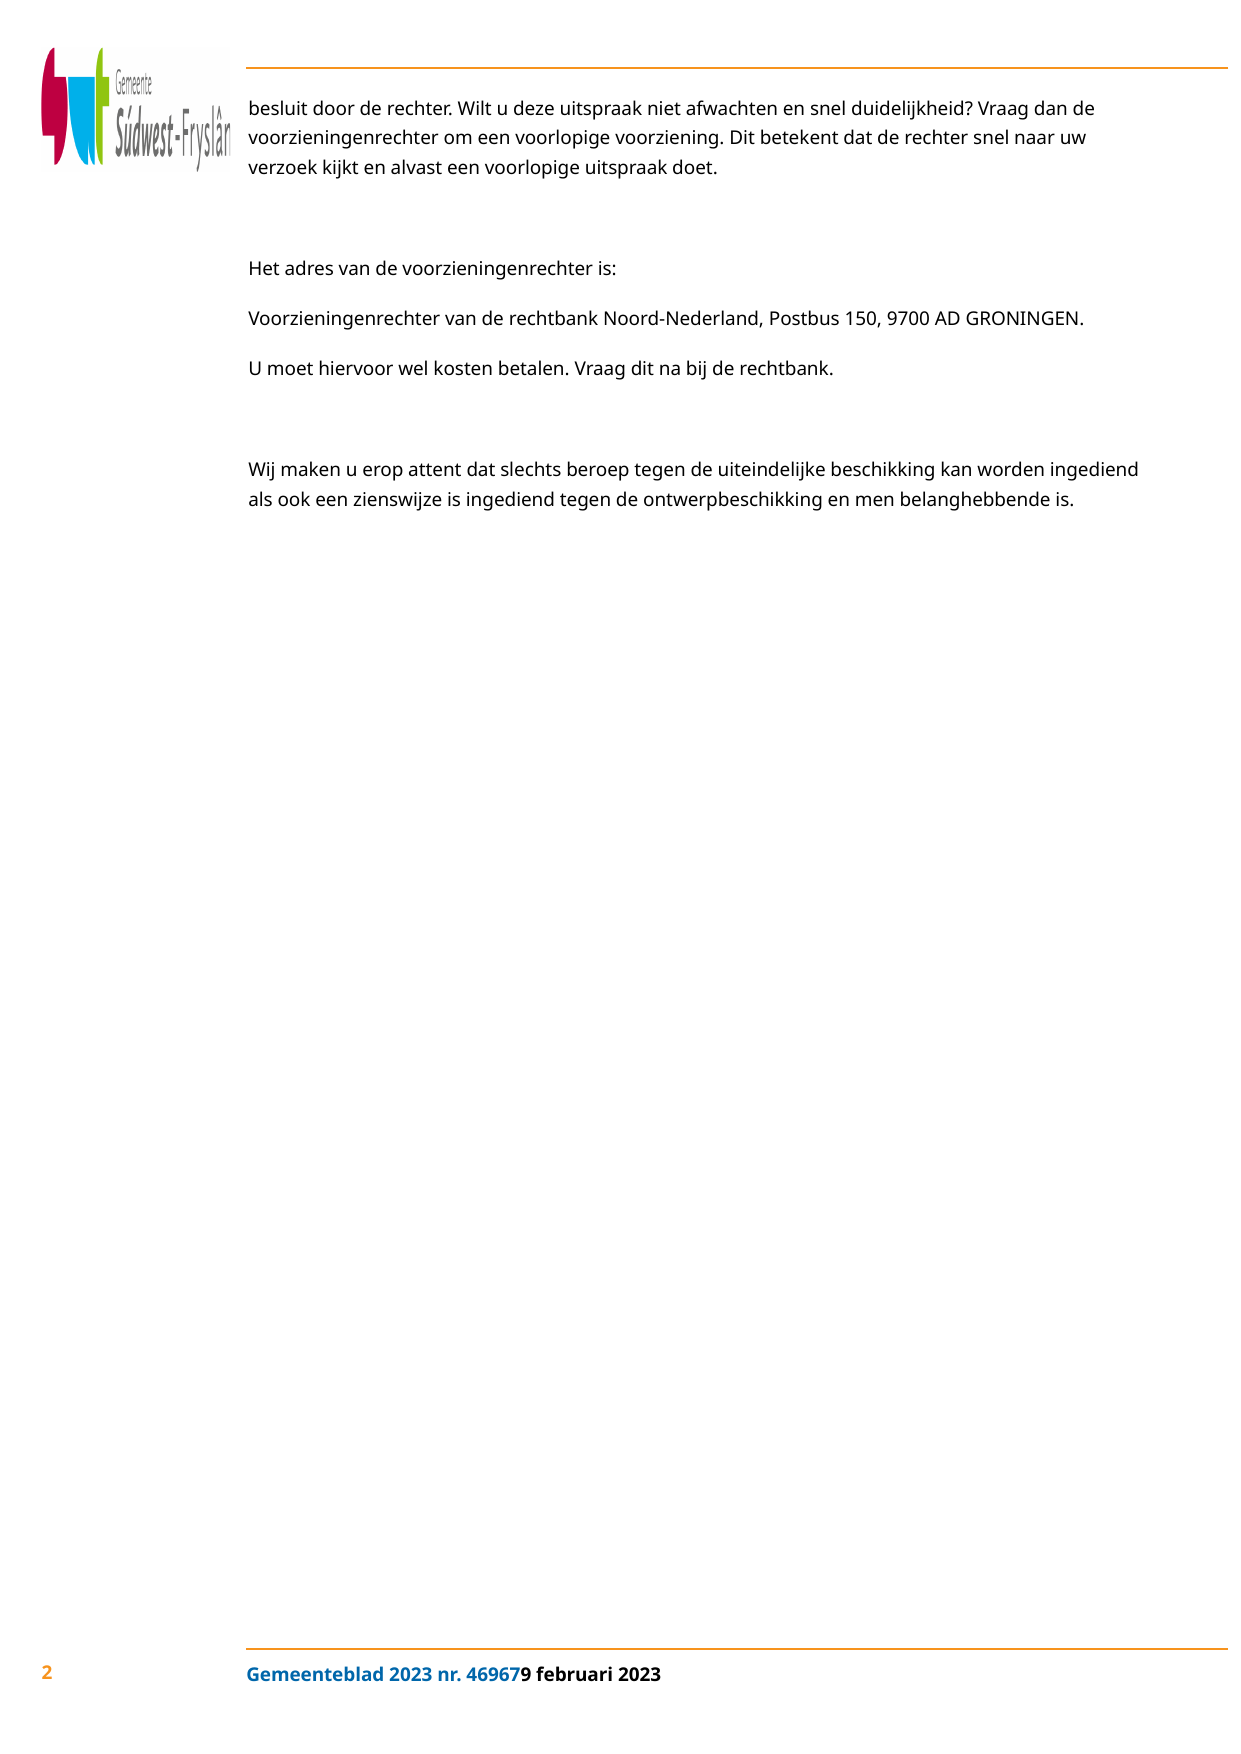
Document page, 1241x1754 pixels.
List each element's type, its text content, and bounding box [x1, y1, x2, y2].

text U moet hiervoor wel kosten betalen. Vraag dit na bij de rechtbank. [248, 356, 1152, 381]
text Het adres van de voorzieningenrechter is: [248, 255, 1152, 281]
text Wij maken u erop attent dat slechts beroep tegen de uiteindelijke beschikking kan worden ingediend als ook een zienswijze is ingediend tegen de ontwerpbeschikking en men belanghebbende is. [248, 456, 1152, 512]
picture [41, 47, 231, 172]
text Voorzieningenrechter van de rechtbank Noord-Nederland, Postbus 150, 9700 AD GRONINGEN. [248, 305, 1152, 331]
text besluit door de rechter. Wilt u deze uitspraak niet afwachten en snel duidelijkheid? Vraag dan de voorzieningenrechter om een voorlopige voorziening. Dit betekent dat de rechter snel naar uw verzoek kijkt en alvast een voorlopige uitspraak doet. [248, 95, 1152, 180]
